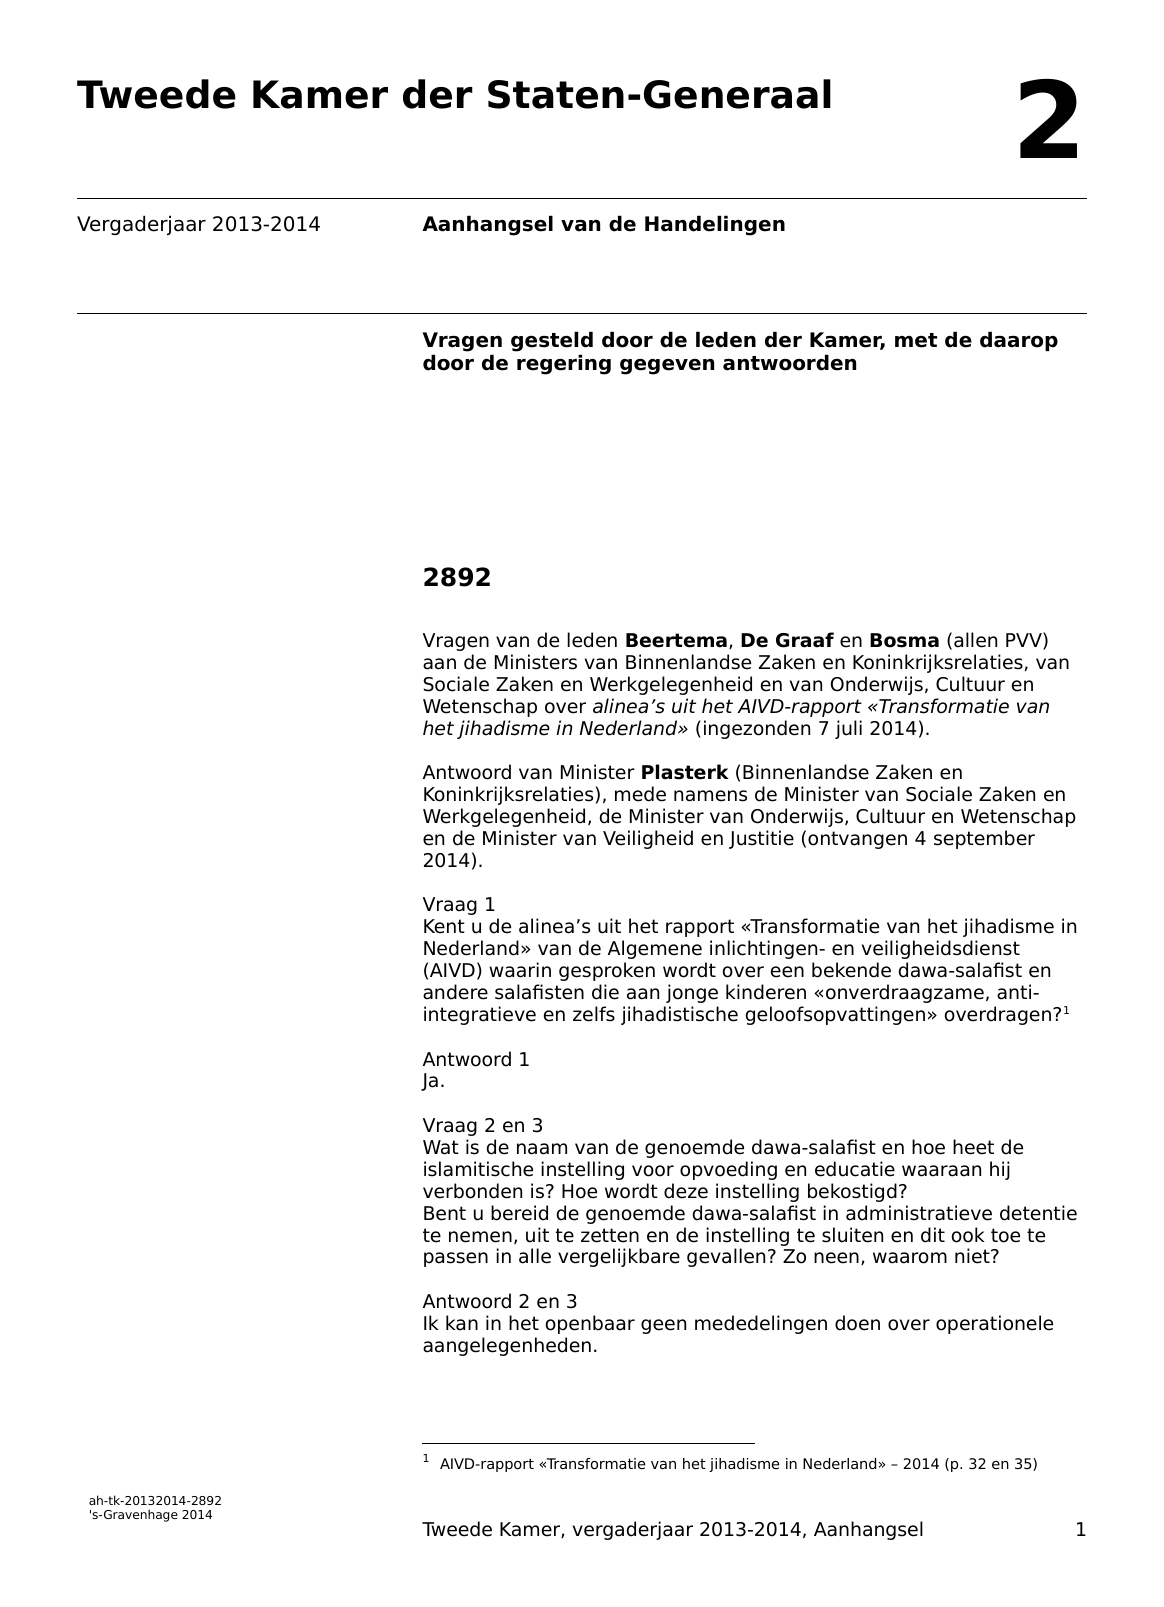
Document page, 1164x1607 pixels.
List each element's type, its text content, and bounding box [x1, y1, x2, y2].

text Antwoord 1 [422, 1048, 1087, 1070]
table_cell [77, 314, 422, 375]
text Antwoord 2 en 3 [422, 1291, 1087, 1313]
text Ik kan in het openbaar geen mededelingen doen over operationele aangelegenheden. [422, 1313, 1087, 1357]
text Kent u de alinea’s uit het rapport «Transformatie van het jihadisme in Nederland» van de Algemene inlichtingen- en veiligheidsdienst (AIVD) waarin gesproken wordt over een bekende dawa-salafist en andere salafisten die aan jonge kinderen «onverdraagzame, anti-integratieve en zelfs jihadistische geloofsopvattingen» overdragen? [422, 916, 1087, 1026]
text 2892 [422, 563, 1087, 592]
text Wat is de naam van de genoemde dawa-salafist en hoe heet de islamitische instelling voor opvoeding en educatie waaraan hij verbonden is? Hoe wordt deze instelling bekostigd? [422, 1137, 1087, 1202]
table_header 2 [886, 59, 1087, 198]
table_cell Aanhangsel van de Handelingen [422, 199, 1087, 313]
text Antwoord van Minister Plasterk (Binnenlandse Zaken en Koninkrijksrelaties), mede namens de Minister van Sociale Zaken en Werkgelegenheid, de Minister van Onderwijs, Cultuur en Wetenschap en de Minister van Veiligheid en Justitie (ontvangen 4 september 2014). [422, 762, 1087, 872]
text Vragen van de leden Beertema, De Graaf en Bosma (allen PVV) aan de Ministers van Binnenlandse Zaken en Koninkrijksrelaties, van Sociale Zaken en Werkgelegenheid en van Onderwijs, Cultuur en Wetenschap over alinea’s uit het AIVD-rapport «Transformatie van het jihadisme in Nederland» (ingezonden 7 juli 2014). [422, 630, 1087, 740]
text Bent u bereid de genoemde dawa-salafist in administratieve detentie te nemen, uit te zetten en de instelling te sluiten en dit ook toe te passen in alle vergelijkbare gevallen? Zo neen, waarom niet? [422, 1202, 1087, 1268]
table_cell Vergaderjaar 2013-2014 [77, 199, 422, 313]
table_header Tweede Kamer der Staten-Generaal [77, 59, 886, 198]
text Vraag 2 en 3 [422, 1114, 1087, 1137]
text ah-tk-20132014-2892 [88, 1494, 323, 1508]
text Ja. [422, 1070, 1087, 1092]
text 's-Gravenhage 2014 [88, 1508, 323, 1522]
table_cell Vragen gesteld door de leden der Kamer, met de daarop door de regering gegeven antwoorden [422, 314, 1087, 375]
text Vraag 1 [422, 894, 1087, 916]
text AIVD-rapport «Transformatie van het jihadisme in Nederland» – 2014 (p. 32 en 35) [422, 1452, 1087, 1474]
